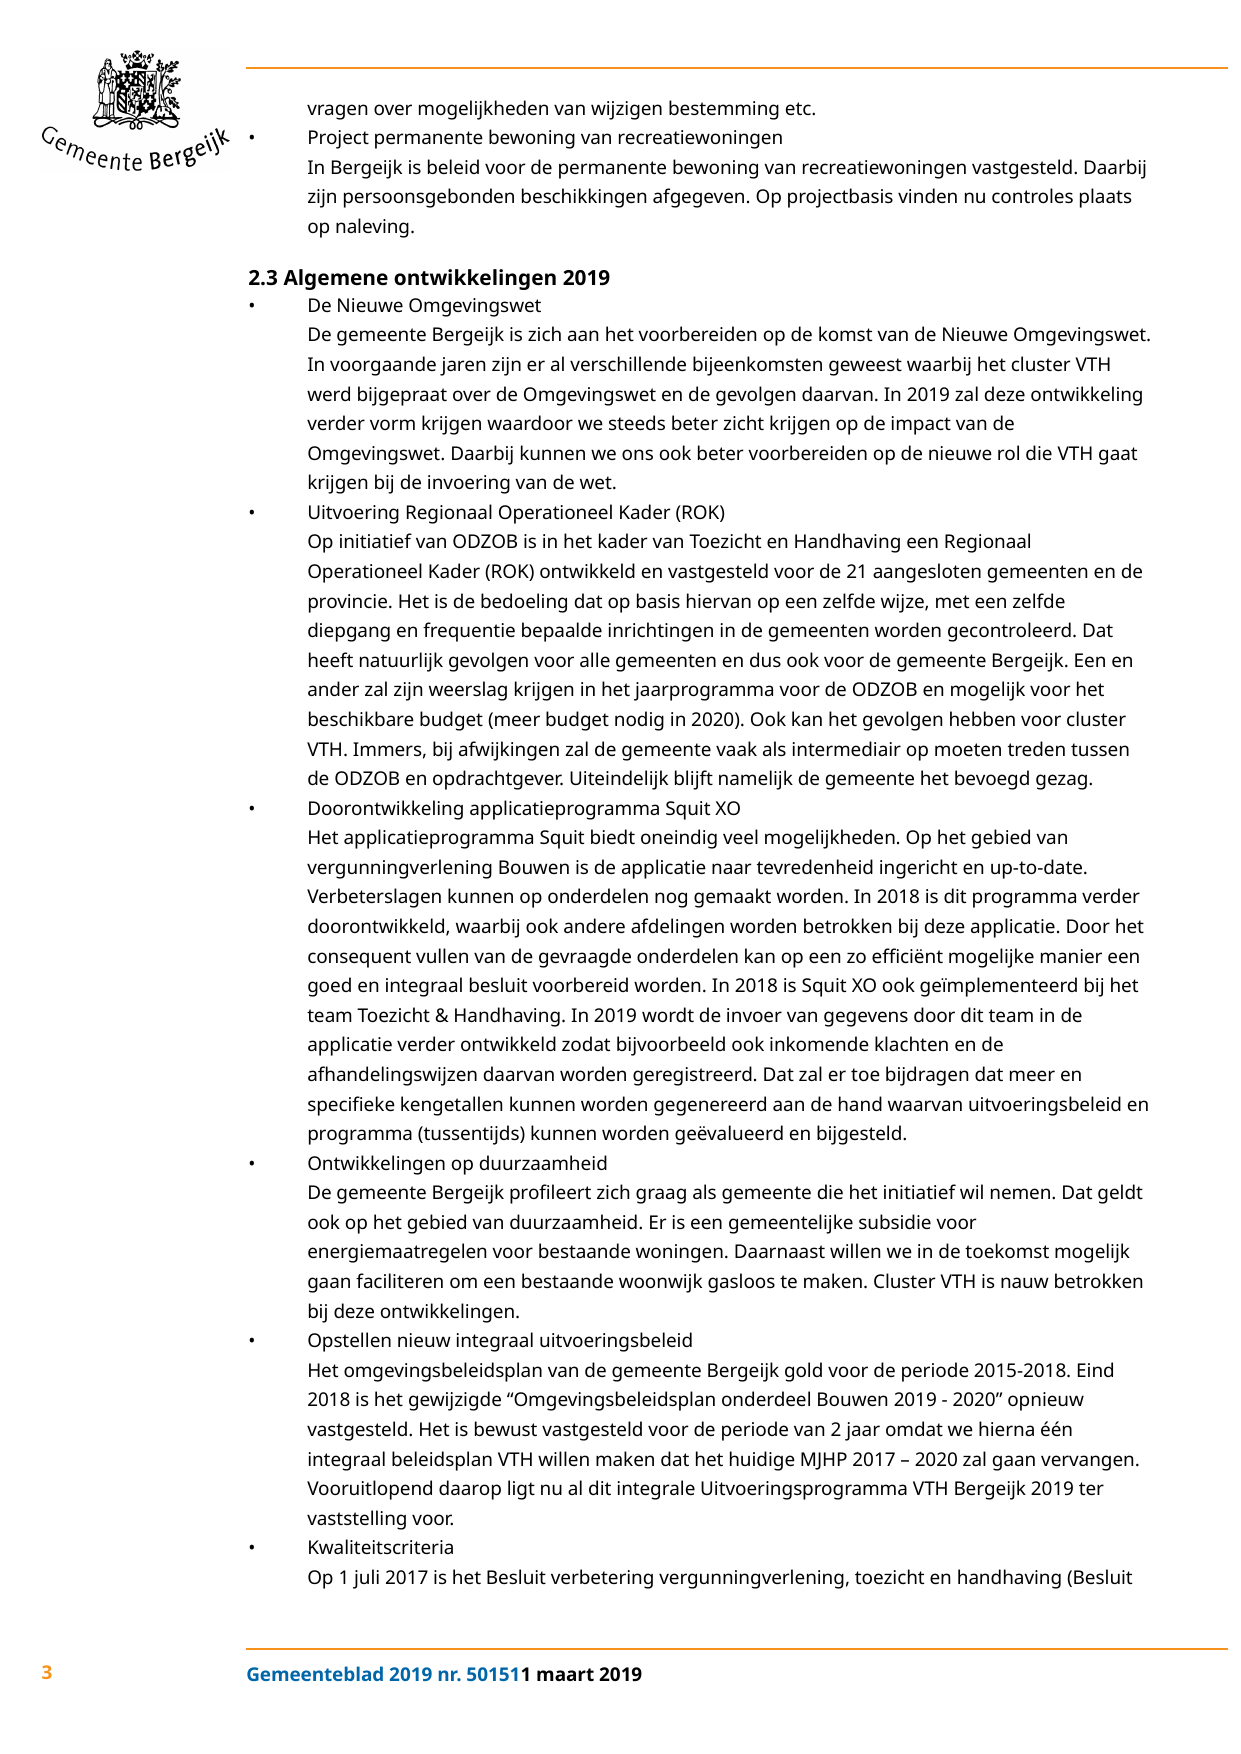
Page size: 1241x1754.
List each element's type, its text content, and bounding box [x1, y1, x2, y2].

text 2.3 Algemene ontwikkelingen 2019 [248, 263, 1152, 292]
list De Nieuwe Omgevingswet [248, 292, 1152, 318]
list Opstellen nieuw integraal uitvoeringsbeleid [248, 1327, 1152, 1353]
list Uitvoering Regionaal Operationeel Kader (ROK) [248, 499, 1152, 525]
list De gemeente Bergeijk is zich aan het voorbereiden op de komst van de Nieuwe Omgevingswet. In voorgaande jaren zijn er al verschillende bijeenkomsten geweest waarbij het cluster VTH werd bijgepraat over de Omgevingswet en de gevolgen daarvan. In 2019 zal deze ontwikkeling verder vorm krijgen waardoor we steeds beter zicht krijgen op de impact van de Omgevingswet. Daarbij kunnen we ons ook beter voorbereiden op de nieuwe rol die VTH gaat krijgen bij de invoering van de wet. [248, 322, 1152, 495]
list Doorontwikkeling applicatieprogramma Squit XO [248, 795, 1152, 821]
picture [41, 47, 231, 172]
list vragen over mogelijkheden van wijzigen bestemming etc. [248, 95, 1152, 121]
list Het omgevingsbeleidsplan van de gemeente Bergeijk gold voor de periode 2015-2018. Eind 2018 is het gewijzigde “Omgevingsbeleidsplan onderdeel Bouwen 2019 - 2020” opnieuw vastgesteld. Het is bewust vastgesteld voor de periode van 2 jaar omdat we hierna één integraal beleidsplan VTH willen maken dat het huidige MJHP 2017 – 2020 zal gaan vervangen. Vooruitlopend daarop ligt nu al dit integrale Uitvoeringsprogramma VTH Bergeijk 2019 ter vaststelling voor. [248, 1357, 1152, 1531]
list Ontwikkelingen op duurzaamheid [248, 1150, 1152, 1176]
list Kwaliteitscriteria [248, 1534, 1152, 1560]
list De gemeente Bergeijk profileert zich graag als gemeente die het initiatief wil nemen. Dat geldt ook op het gebied van duurzaamheid. Er is een gemeentelijke subsidie voor energiemaatregelen voor bestaande woningen. Daarnaast willen we in de toekomst mogelijk gaan faciliteren om een bestaande woonwijk gasloos te maken. Cluster VTH is nauw betrokken bij deze ontwikkelingen. [248, 1179, 1152, 1323]
list Op 1 juli 2017 is het Besluit verbetering vergunningverlening, toezicht en handhaving (Besluit [248, 1564, 1152, 1590]
list Op initiatief van ODZOB is in het kader van Toezicht en Handhaving een Regionaal Operationeel Kader (ROK) ontwikkeld en vastgesteld voor de 21 aangesloten gemeenten en de provincie. Het is de bedoeling dat op basis hiervan op een zelfde wijze, met een zelfde diepgang en frequentie bepaalde inrichtingen in de gemeenten worden gecontroleerd. Dat heeft natuurlijk gevolgen voor alle gemeenten en dus ook voor de gemeente Bergeijk. Een en ander zal zijn weerslag krijgen in het jaarprogramma voor de ODZOB en mogelijk voor het beschikbare budget (meer budget nodig in 2020). Ook kan het gevolgen hebben voor cluster VTH. Immers, bij afwijkingen zal de gemeente vaak als intermediair op moeten treden tussen de ODZOB en opdrachtgever. Uiteindelijk blijft namelijk de gemeente het bevoegd gezag. [248, 529, 1152, 791]
list Project permanente bewoning van recreatiewoningen [248, 124, 1152, 150]
list Het applicatieprogramma Squit biedt oneindig veel mogelijkheden. Op het gebied van vergunningverlening Bouwen is de applicatie naar tevredenheid ingericht en up-to-date. Verbeterslagen kunnen op onderdelen nog gemaakt worden. In 2018 is dit programma verder doorontwikkeld, waarbij ook andere afdelingen worden betrokken bij deze applicatie. Door het consequent vullen van de gevraagde onderdelen kan op een zo efficiënt mogelijke manier een goed en integraal besluit voorbereid worden. In 2018 is Squit XO ook geïmplementeerd bij het team Toezicht & Handhaving. In 2019 wordt de invoer van gegevens door dit team in de applicatie verder ontwikkeld zodat bijvoorbeeld ook inkomende klachten en de afhandelingswijzen daarvan worden geregistreerd. Dat zal er toe bijdragen dat meer en specifieke kengetallen kunnen worden gegenereerd aan de hand waarvan uitvoeringsbeleid en programma (tussentijds) kunnen worden geëvalueerd en bijgesteld. [248, 824, 1152, 1146]
list In Bergeijk is beleid voor de permanente bewoning van recreatiewoningen vastgesteld. Daarbij zijn persoonsgebonden beschikkingen afgegeven. Op projectbasis vinden nu controles plaats op naleving. [248, 154, 1152, 239]
